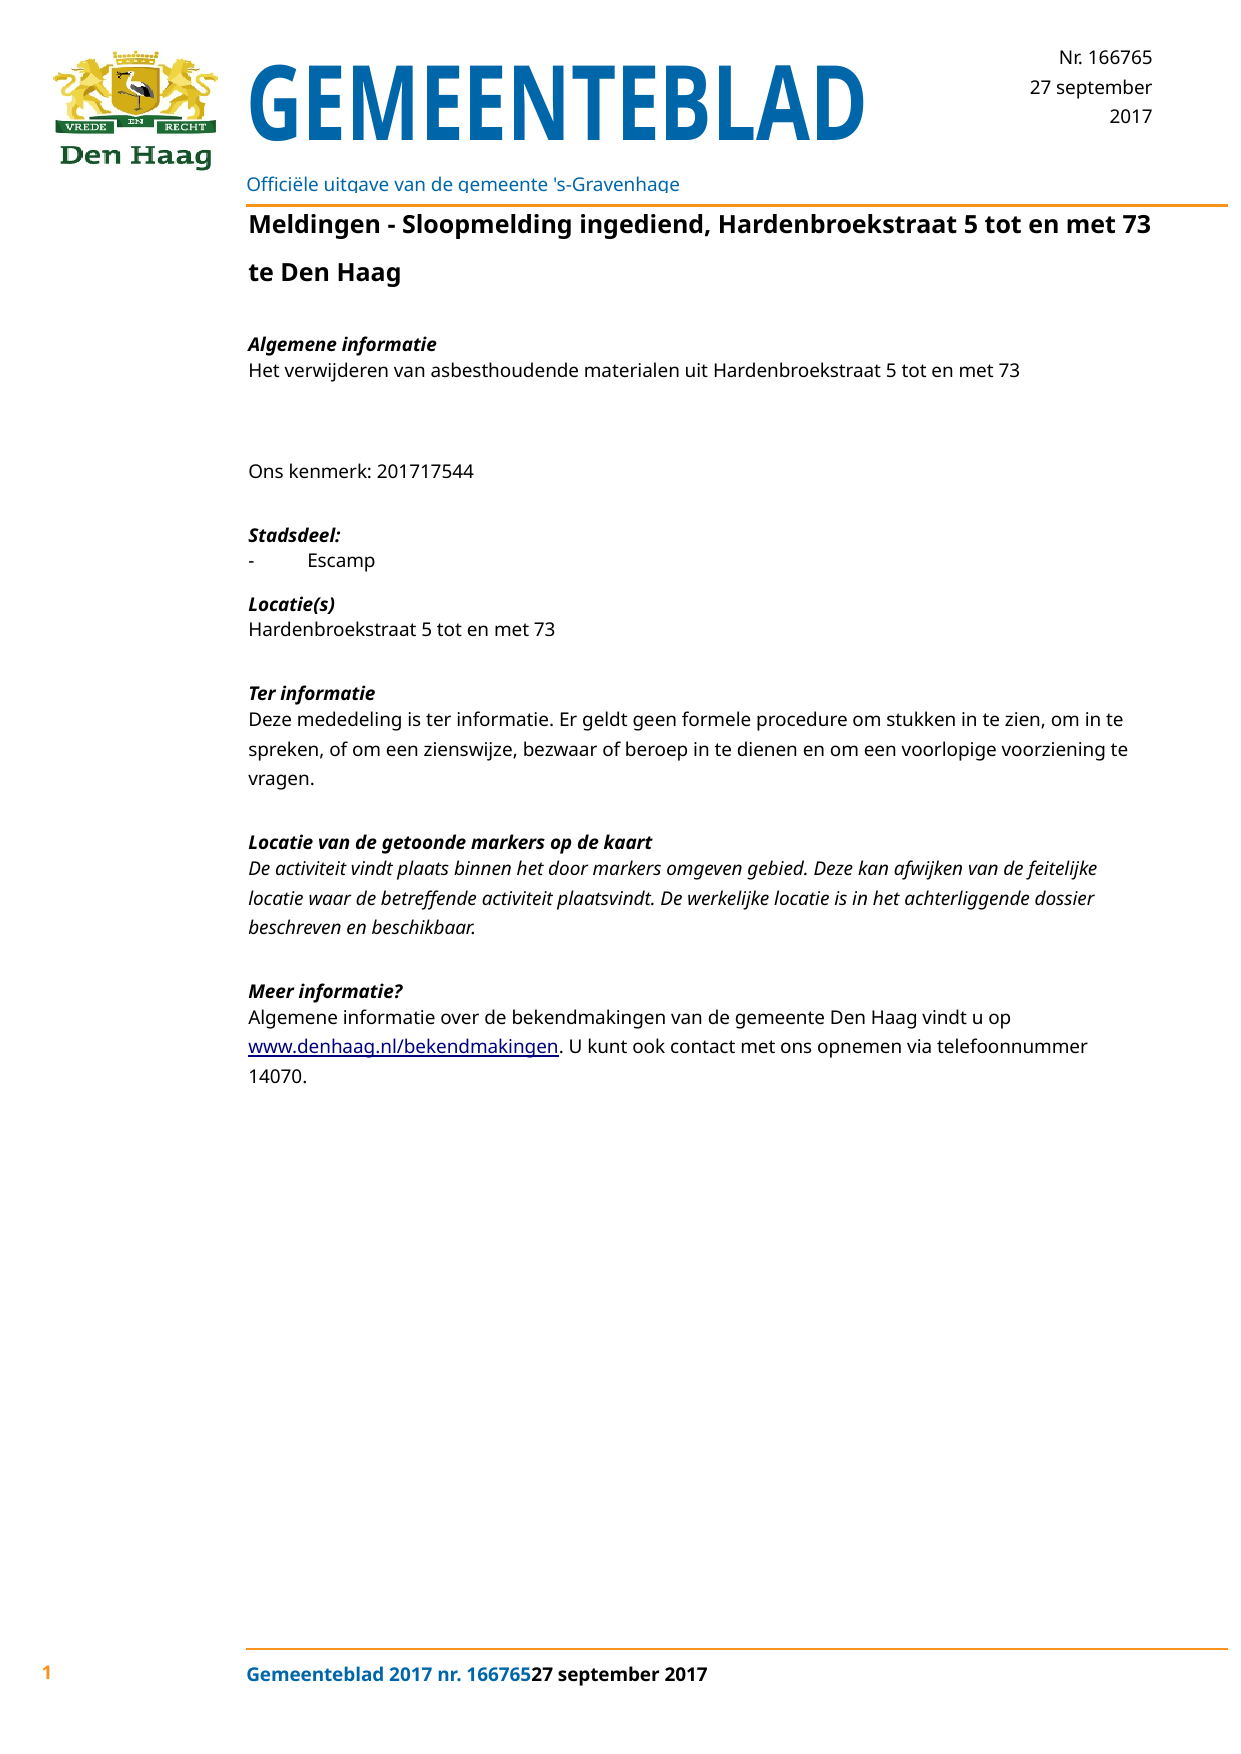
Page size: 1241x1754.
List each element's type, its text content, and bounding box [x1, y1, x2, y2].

text Meldingen - Sloopmelding ingediend, Hardenbroekstraat 5 tot en met 73 te Den Haag [248, 207, 1152, 288]
text Meer informatie? [248, 978, 1152, 1004]
text Locatie(s) [248, 591, 1152, 617]
text Ter informatie [248, 681, 1152, 706]
text Locatie van de getoonde markers op de kaart [248, 829, 1152, 855]
text Het verwijderen van asbesthoudende materialen uit Hardenbroekstraat 5 tot en met 73 [248, 357, 1152, 383]
picture [41, 47, 231, 172]
text Algemene informatie [248, 331, 1152, 357]
text Ons kenmerk: 201717544 [248, 458, 1152, 484]
list Escamp [248, 548, 1152, 573]
text Algemene informatie over de bekendmakingen van de gemeente Den Haag vindt u op www.denhaag.nl/bekendmakingen. U kunt ook contact met ons opnemen via telefoonnummer 14070. [248, 1004, 1152, 1089]
text Hardenbroekstraat 5 tot en met 73 [248, 617, 1152, 642]
text Stadsdeel: [248, 522, 1152, 548]
text De activiteit vindt plaats binnen het door markers omgeven gebied. Deze kan afwijken van de feitelijke locatie waar de betreffende activiteit plaatsvindt. De werkelijke locatie is in het achterliggende dossier beschreven en beschikbaar. [248, 855, 1152, 940]
text Deze mededeling is ter informatie. Er geldt geen formele procedure om stukken in te zien, om in te spreken, of om een zienswijze, bezwaar of beroep in te dienen en om een voorlopige voorziening te vragen. [248, 706, 1152, 791]
